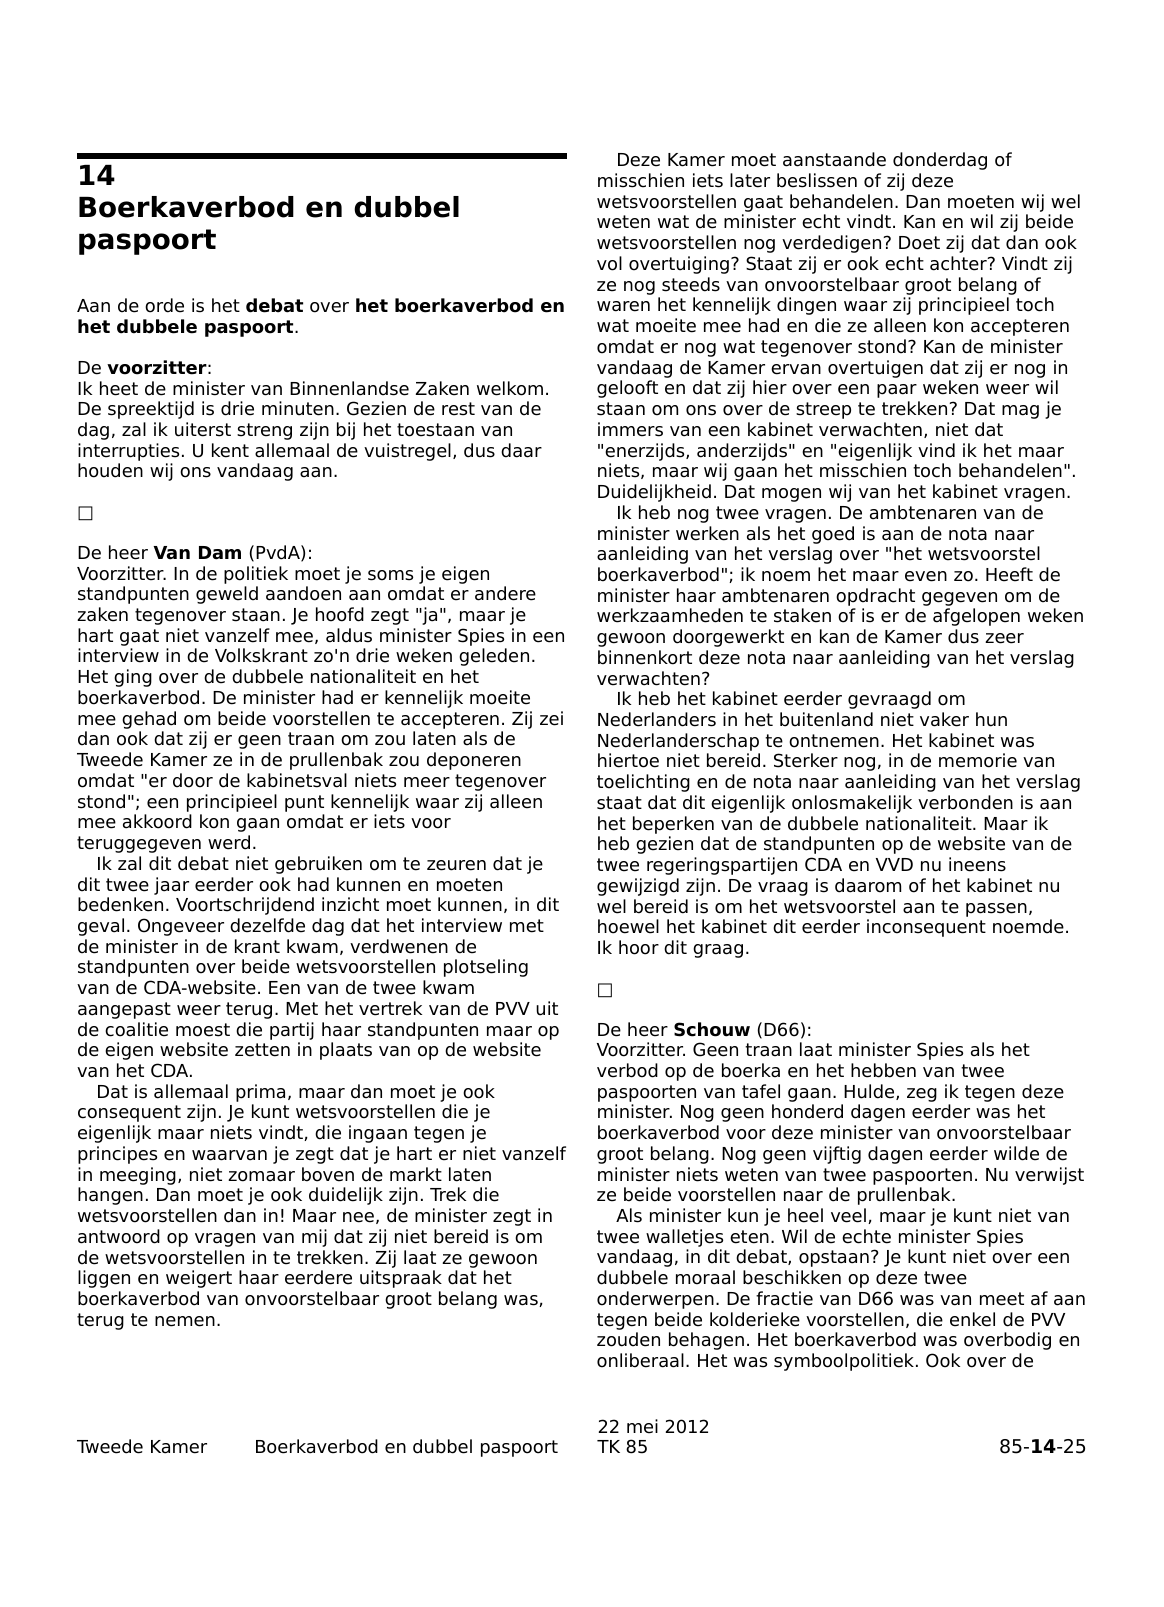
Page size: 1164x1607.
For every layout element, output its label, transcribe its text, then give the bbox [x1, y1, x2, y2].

text Voorzitter. In de politiek moet je soms je eigen standpunten geweld aandoen aan omdat er andere zaken tegenover staan. Je hoofd zegt "ja", maar je hart gaat niet vanzelf mee, aldus minister Spies in een interview in de Volkskrant zo'n drie weken geleden. Het ging over de dubbele nationaliteit en het boerkaverbod. De minister had er kennelijk moeite mee gehad om beide voorstellen te accepteren. Zij zei dan ook dat zij er geen traan om zou laten als de Tweede Kamer ze in de prullenbak zou deponeren omdat "er door de kabinetsval niets meer tegenover stond"; een principieel punt kennelijk waar zij alleen mee akkoord kon gaan omdat er iets voor teruggegeven werd. [77, 563, 567, 854]
title 14 Boerkaverbod en dubbel paspoort [77, 159, 567, 256]
text Ik heb nog twee vragen. De ambtenaren van de minister werken als het goed is aan de nota naar aanleiding van het verslag over "het wetsvoorstel boerkaverbod"; ik noem het maar even zo. Heeft de minister haar ambtenaren opdracht gegeven om de werkzaamheden te staken of is er de afgelopen weken gewoon doorgewerkt en kan de Kamer dus zeer binnenkort deze nota naar aanleiding van het verslag verwachten? [596, 503, 1087, 689]
text Deze Kamer moet aanstaande donderdag of misschien iets later beslissen of zij deze wetsvoorstellen gaat behandelen. Dan moeten wij wel weten wat de minister echt vindt. Kan en wil zij beide wetsvoorstellen nog verdedigen? Doet zij dat dan ook vol overtuiging? Staat zij er ook echt achter? Vindt zij ze nog steeds van onvoorstelbaar groot belang of waren het kennelijk dingen waar zij principieel toch wat moeite mee had en die ze alleen kon accepteren omdat er nog wat tegenover stond? Kan de minister vandaag de Kamer ervan overtuigen dat zij er nog in gelooft en dat zij hier over een paar weken weer wil staan om ons over de streep te trekken? Dat mag je immers van een kabinet verwachten, niet dat "enerzijds, anderzijds" en "eigenlijk vind ik het maar niets, maar wij gaan het misschien toch behandelen". Duidelijkheid. Dat mogen wij van het kabinet vragen. [596, 150, 1087, 503]
text Ik zal dit debat niet gebruiken om te zeuren dat je dit twee jaar eerder ook had kunnen en moeten bedenken. Voortschrijdend inzicht moet kunnen, in dit geval. Ongeveer dezelfde dag dat het interview met de minister in de krant kwam, verdwenen de standpunten over beide wetsvoorstellen plotseling van de CDA-website. Een van de twee kwam aangepast weer terug. Met het vertrek van de PVV uit de coalitie moest die partij haar standpunten maar op de eigen website zetten in plaats van op de website van het CDA. [77, 854, 567, 1082]
text □ [77, 502, 567, 523]
text □ [596, 979, 1087, 999]
text De heer Van Dam (PvdA): [77, 543, 567, 563]
text Als minister kun je heel veel, maar je kunt niet van twee walletjes eten. Wil de echte minister Spies vandaag, in dit debat, opstaan? Je kunt niet over een dubbele moraal beschikken op deze twee onderwerpen. De fractie van D66 was van meet af aan tegen beide kolderieke voorstellen, die enkel de PVV zouden behagen. Het boerkaverbod was overbodig en onliberaal. Het was symboolpolitiek. Ook over de [596, 1206, 1087, 1372]
text Ik heet de minister van Binnenlandse Zaken welkom. De spreektijd is drie minuten. Gezien de rest van de dag, zal ik uiterst streng zijn bij het toestaan van interrupties. U kent allemaal de vuistregel, dus daar houden wij ons vandaag aan. [77, 378, 567, 482]
text Aan de orde is het debat over het boerkaverbod en het dubbele paspoort. [77, 296, 567, 338]
text De voorzitter: [77, 358, 567, 378]
text Dat is allemaal prima, maar dan moet je ook consequent zijn. Je kunt wetsvoorstellen die je eigenlijk maar niets vindt, die ingaan tegen je principes en waarvan je zegt dat je hart er niet vanzelf in meeging, niet zomaar boven de markt laten hangen. Dan moet je ook duidelijk zijn. Trek die wetsvoorstellen dan in! Maar nee, de minister zegt in antwoord op vragen van mij dat zij niet bereid is om de wetsvoorstellen in te trekken. Zij laat ze gewoon liggen en weigert haar eerdere uitspraak dat het boerkaverbod van onvoorstelbaar groot belang was, terug te nemen. [77, 1082, 567, 1330]
text Ik heb het kabinet eerder gevraagd om Nederlanders in het buitenland niet vaker hun Nederlanderschap te ontnemen. Het kabinet was hiertoe niet bereid. Sterker nog, in de memorie van toelichting en de nota naar aanleiding van het verslag staat dat dit eigenlijk onlosmakelijk verbonden is aan het beperken van de dubbele nationaliteit. Maar ik heb gezien dat de standpunten op de website van de twee regeringspartijen CDA en VVD nu ineens gewijzigd zijn. De vraag is daarom of het kabinet nu wel bereid is om het wetsvoorstel aan te passen, hoewel het kabinet dit eerder inconsequent noemde. Ik hoor dit graag. [596, 689, 1087, 959]
text Voorzitter. Geen traan laat minister Spies als het verbod op de boerka en het hebben van twee paspoorten van tafel gaan. Hulde, zeg ik tegen deze minister. Nog geen honderd dagen eerder was het boerkaverbod voor deze minister van onvoorstelbaar groot belang. Nog geen vijftig dagen eerder wilde de minister niets weten van twee paspoorten. Nu verwijst ze beide voorstellen naar de prullenbak. [596, 1040, 1087, 1206]
text De heer Schouw (D66): [596, 1019, 1087, 1040]
